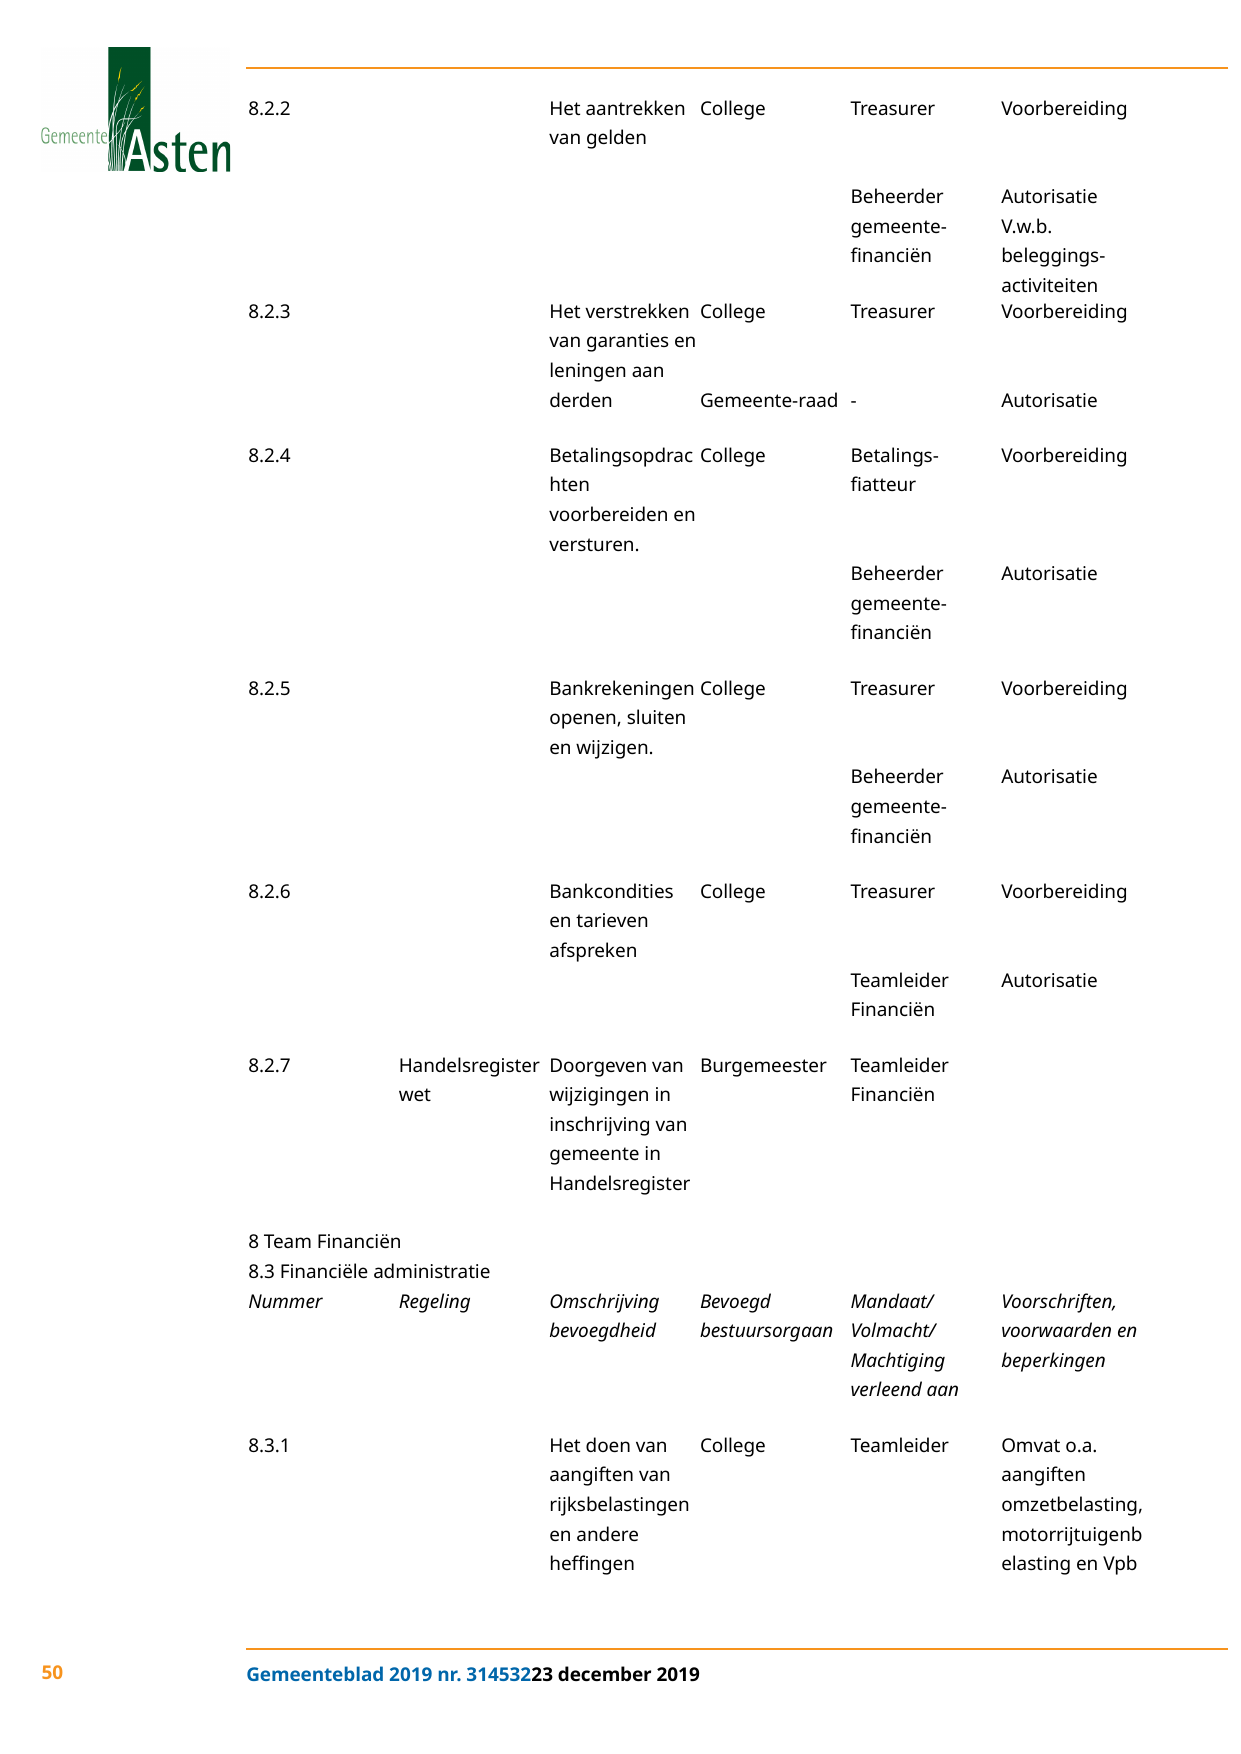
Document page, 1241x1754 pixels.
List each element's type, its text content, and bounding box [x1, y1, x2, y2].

table_cell Teamleider Financiën [850, 1052, 1001, 1196]
table_cell Treasurer - [850, 298, 1001, 442]
table_header Mandaat/ Volmacht/ Machtiging verleend aan [850, 1288, 1001, 1432]
table_cell Treasurer Teamleider Financiën [850, 878, 1001, 1052]
table_cell Treasurer Beheerder gemeente-financiën [850, 95, 1001, 298]
table_cell [399, 95, 549, 298]
text 8.3 Financiële administratie [248, 1258, 1152, 1284]
table_cell Betalingsopdrachten voorbereiden en versturen. [549, 442, 700, 675]
table_cell 8.2.4 [248, 442, 398, 675]
table_cell Bankcondities en tarieven afspreken [549, 878, 700, 1052]
picture [41, 47, 231, 172]
table_cell Voorbereiding Autorisatie [1001, 298, 1152, 442]
table_cell Burgemeester [700, 1052, 850, 1196]
table_cell 8.2.2 [248, 95, 398, 298]
table_cell Het doen van aangiften van rijksbelastingen en andere heffingen [549, 1432, 700, 1576]
table_header Regeling [399, 1288, 549, 1432]
table_cell College [700, 442, 850, 675]
table_cell Het aantrekken van gelden [549, 95, 700, 298]
table_header Omschrijving bevoegdheid [549, 1288, 700, 1432]
table_cell 8.3.1 [248, 1432, 398, 1576]
table_cell Omvat o.a. aangiften omzetbelasting, motorrijtuigenbelasting en Vpb [1001, 1432, 1152, 1576]
table_cell [399, 1432, 549, 1576]
table_cell Doorgeven van wijzigingen in inschrijving van gemeente in Handelsregister [549, 1052, 700, 1196]
table_cell Betalings-fiatteur Beheerder gemeente-financiën [850, 442, 1001, 675]
table_cell Bankrekeningen openen, sluiten en wijzigen. [549, 675, 700, 878]
table_cell [399, 298, 549, 442]
table_cell Voorbereiding Autorisatie [1001, 442, 1152, 675]
table_cell Voorbereiding Autorisatie V.w.b. beleggings-activiteiten [1001, 95, 1152, 298]
table_cell College [700, 878, 850, 1052]
table_cell 8.2.6 [248, 878, 398, 1052]
table_cell Handelsregisterwet [399, 1052, 549, 1196]
table_cell College [700, 95, 850, 298]
table_cell College [700, 675, 850, 878]
table_cell 8.2.5 [248, 675, 398, 878]
table_cell Voorbereiding Autorisatie [1001, 878, 1152, 1052]
table_cell 8.2.7 [248, 1052, 398, 1196]
table_cell Treasurer Beheerder gemeente-financiën [850, 675, 1001, 878]
table_cell Voorbereiding Autorisatie [1001, 675, 1152, 878]
table_cell [399, 442, 549, 675]
table_cell College Gemeente-raad [700, 298, 850, 442]
table_cell Het verstrekken van garanties en leningen aan derden [549, 298, 700, 442]
table_header Voorschriften, voorwaarden en beperkingen [1001, 1288, 1152, 1432]
table_header Bevoegd bestuursorgaan [700, 1288, 850, 1432]
text 8 Team Financiën [248, 1229, 1152, 1254]
table_cell 8.2.3 [248, 298, 398, 442]
table_cell College [700, 1432, 850, 1576]
table_header Nummer [248, 1288, 398, 1432]
table_cell [399, 878, 549, 1052]
table_cell [1001, 1052, 1152, 1196]
table_cell [399, 675, 549, 878]
table_cell Teamleider [850, 1432, 1001, 1576]
